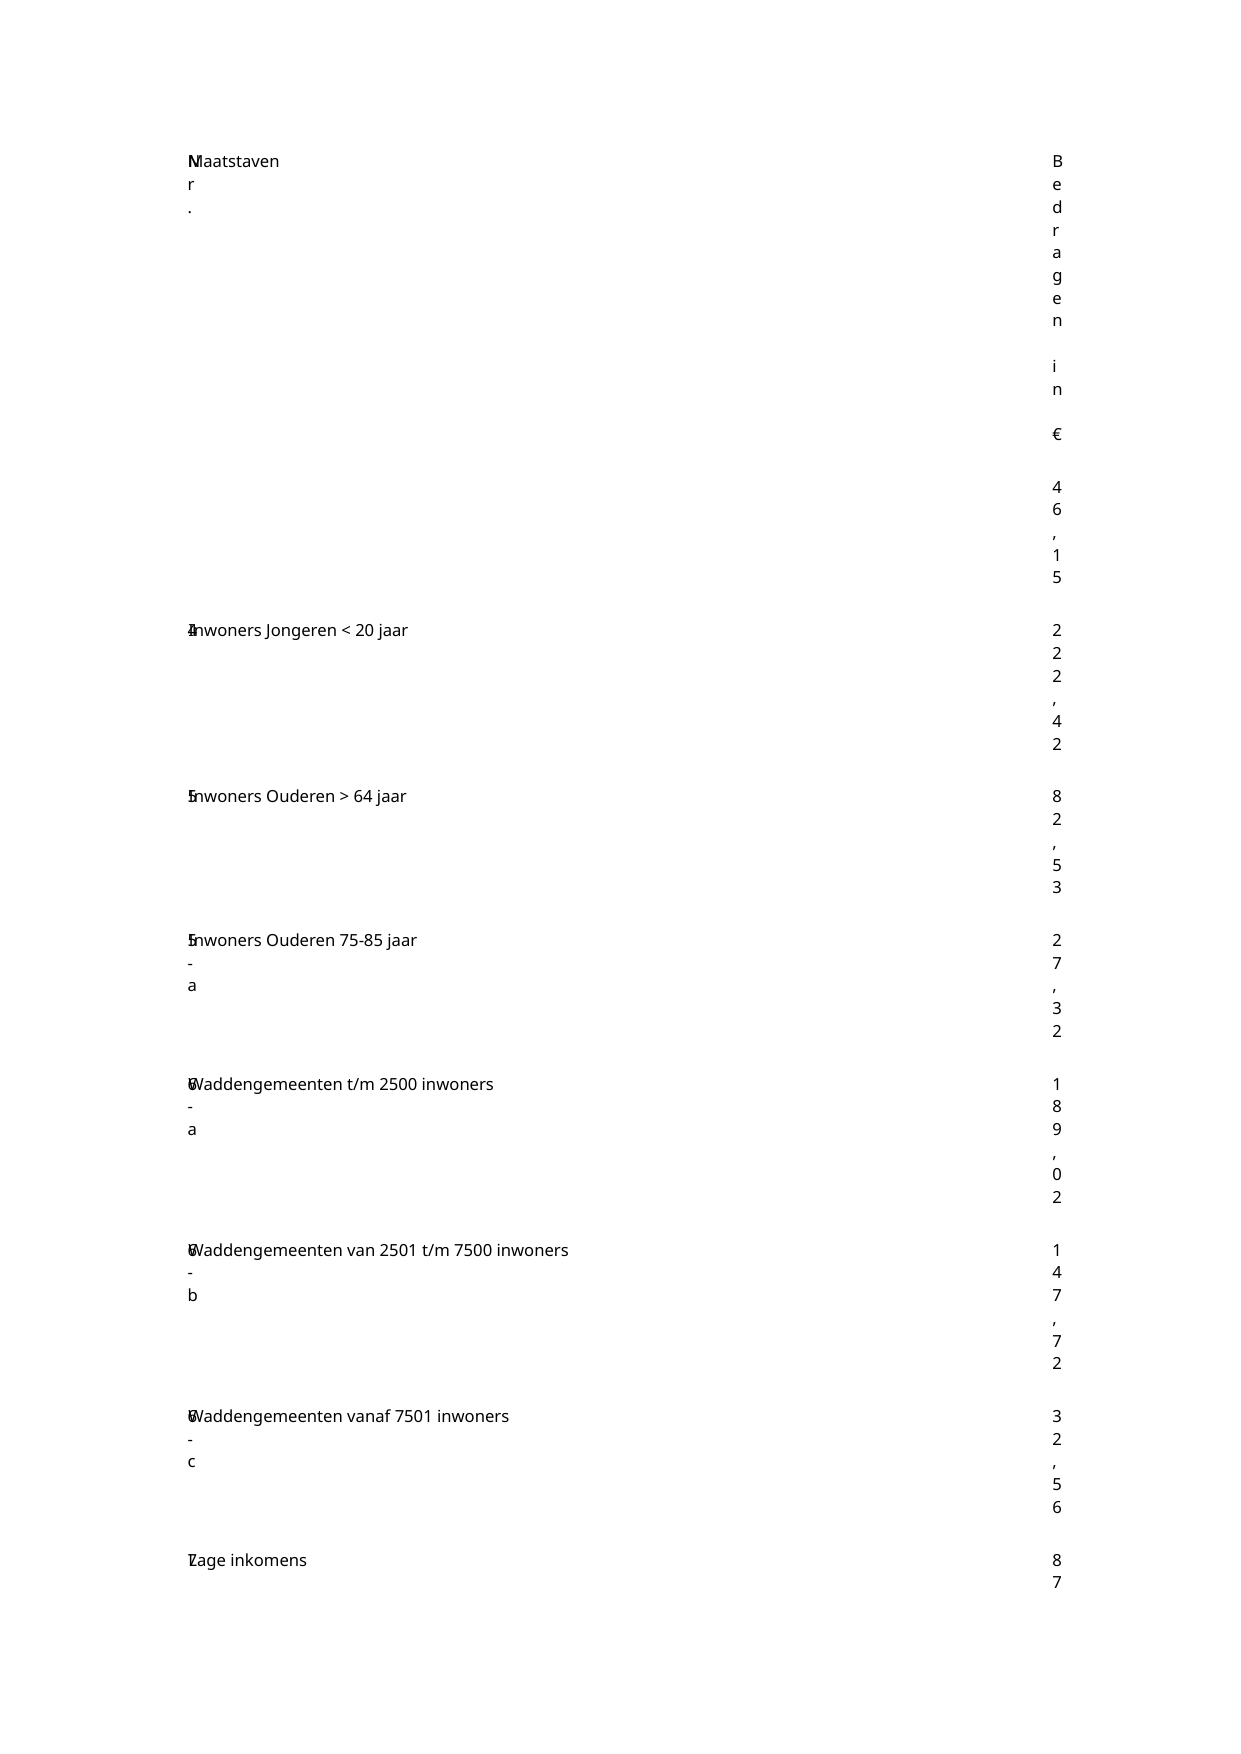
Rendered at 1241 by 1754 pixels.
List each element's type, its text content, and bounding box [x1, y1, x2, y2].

table_cell Inwoners Ouderen > 64 jaar [188, 785, 1052, 928]
table_cell Inwoners Ouderen 75-85 jaar [188, 929, 1052, 1072]
table_cell Waddengemeenten vanaf 7501 inwoners [188, 1405, 1052, 1548]
table_header Maatstaven [188, 150, 1052, 475]
table_cell Waddengemeenten t/m 2500 inwoners [188, 1072, 1052, 1238]
table_cell [188, 475, 1052, 619]
table_cell Inwoners Jongeren < 20 jaar [188, 619, 1052, 785]
table_cell Waddengemeenten van 2501 t/m 7500 inwoners [188, 1238, 1052, 1404]
table_cell Lage inkomens [188, 1548, 1052, 1601]
